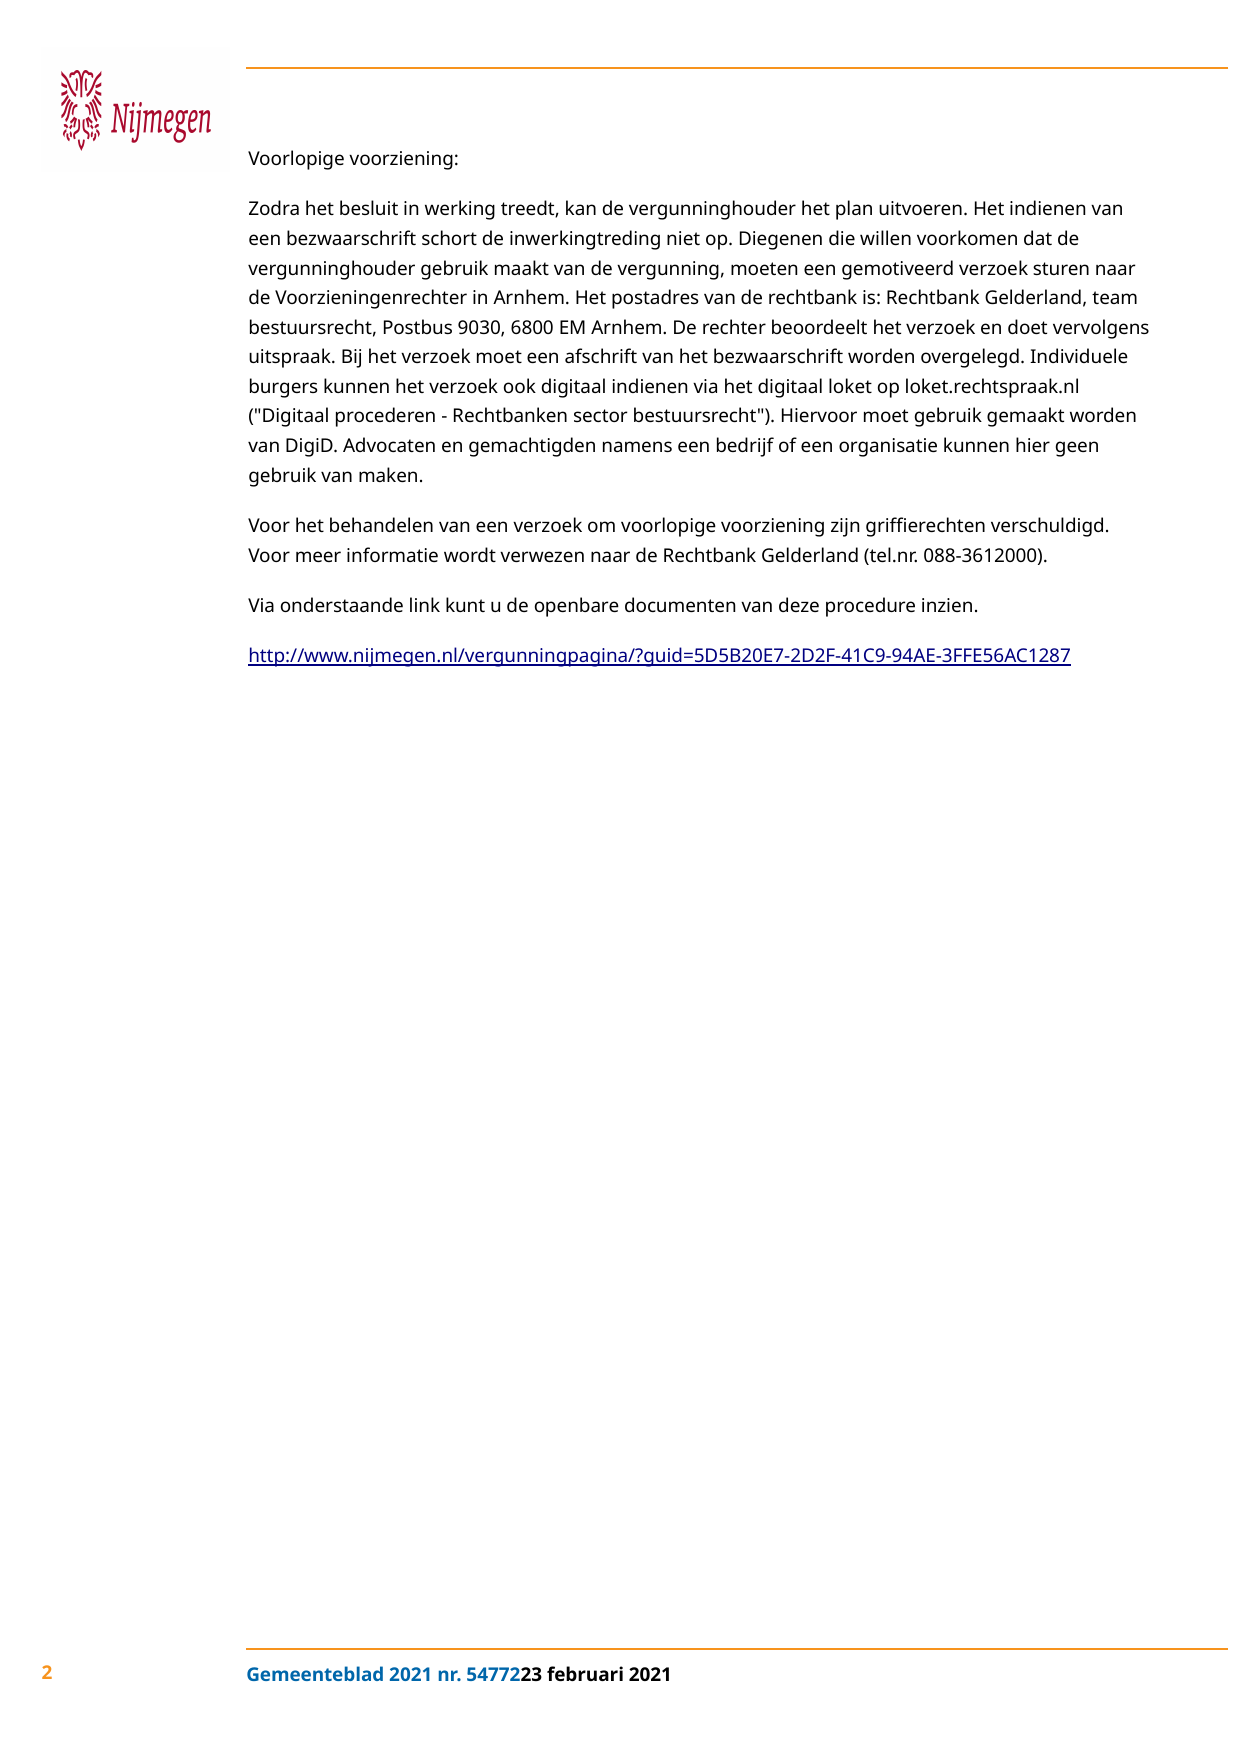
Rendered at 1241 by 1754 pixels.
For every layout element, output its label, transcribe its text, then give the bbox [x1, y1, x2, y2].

picture [41, 47, 231, 172]
text Via onderstaande link kunt u de openbare documenten van deze procedure inzien. [248, 592, 1152, 618]
text Voorlopige voorziening: [248, 145, 1152, 171]
text Zodra het besluit in werking treedt, kan de vergunninghouder het plan uitvoeren. Het indienen van een bezwaarschrift schort de inwerkingtreding niet op. Diegenen die willen voorkomen dat de vergunninghouder gebruik maakt van de vergunning, moeten een gemotiveerd verzoek sturen naar de Voorzieningenrechter in Arnhem. Het postadres van de rechtbank is: Rechtbank Gelderland, team bestuursrecht, Postbus 9030, 6800 EM Arnhem. De rechter beoordeelt het verzoek en doet vervolgens uitspraak. Bij het verzoek moet een afschrift van het bezwaarschrift worden overgelegd. Individuele burgers kunnen het verzoek ook digitaal indienen via het digitaal loket op loket.rechtspraak.nl ("Digitaal procederen - Rechtbanken sector bestuursrecht"). Hiervoor moet gebruik gemaakt worden van DigiD. Advocaten en gemachtigden namens een bedrijf of een organisatie kunnen hier geen gebruik van maken. [248, 196, 1152, 488]
text http://www.nijmegen.nl/vergunningpagina/?guid=5D5B20E7-2D2F-41C9-94AE-3FFE56AC1287 [248, 643, 1152, 668]
text Voor het behandelen van een verzoek om voorlopige voorziening zijn griffierechten verschuldigd. Voor meer informatie wordt verwezen naar de Rechtbank Gelderland (tel.nr. 088-3612000). [248, 512, 1152, 568]
